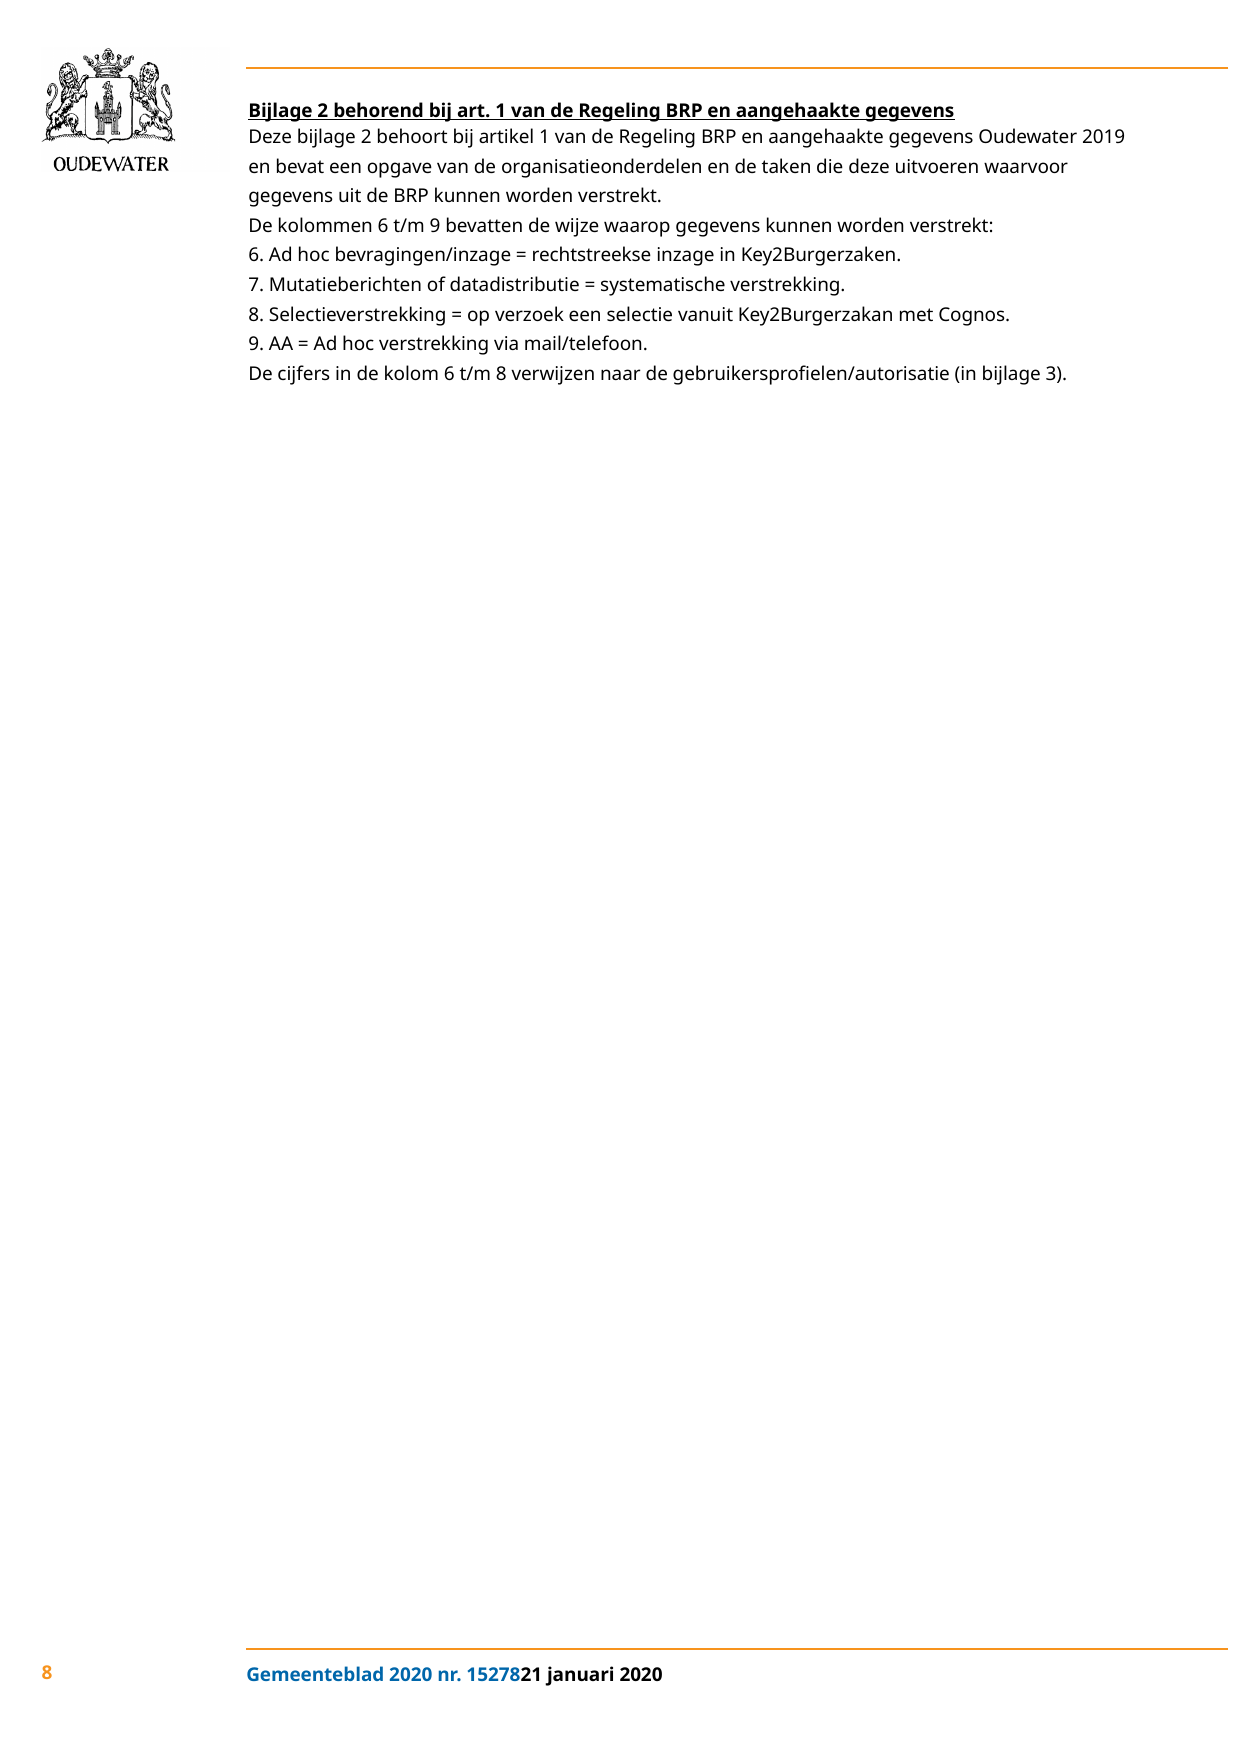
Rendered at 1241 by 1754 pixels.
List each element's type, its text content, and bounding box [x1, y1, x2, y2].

text Bijlage 2 behorend bij art. 1 van de Regeling BRP en aangehaakte gegevens [248, 95, 1152, 123]
text 6. Ad hoc bevragingen/inzage = rechtstreekse inzage in Key2Burgerzaken. [248, 242, 1152, 267]
text Deze bijlage 2 behoort bij artikel 1 van de Regeling BRP en aangehaakte gegevens Oudewater 2019 en bevat een opgave van de organisatieonderdelen en de taken die deze uitvoeren waarvoor gegevens uit de BRP kunnen worden verstrekt. [248, 123, 1152, 208]
text 8. Selectieverstrekking = op verzoek een selectie vanuit Key2Burgerzakan met Cognos. [248, 301, 1152, 327]
text De cijfers in de kolom 6 t/m 8 verwijzen naar de gebruikersprofielen/autorisatie (in bijlage 3). [248, 360, 1152, 386]
text 9. AA = Ad hoc verstrekking via mail/telefoon. [248, 330, 1152, 356]
picture [41, 47, 231, 172]
text De kolommen 6 t/m 9 bevatten de wijze waarop gegevens kunnen worden verstrekt: [248, 212, 1152, 238]
text 7. Mutatieberichten of datadistributie = systematische verstrekking. [248, 271, 1152, 297]
